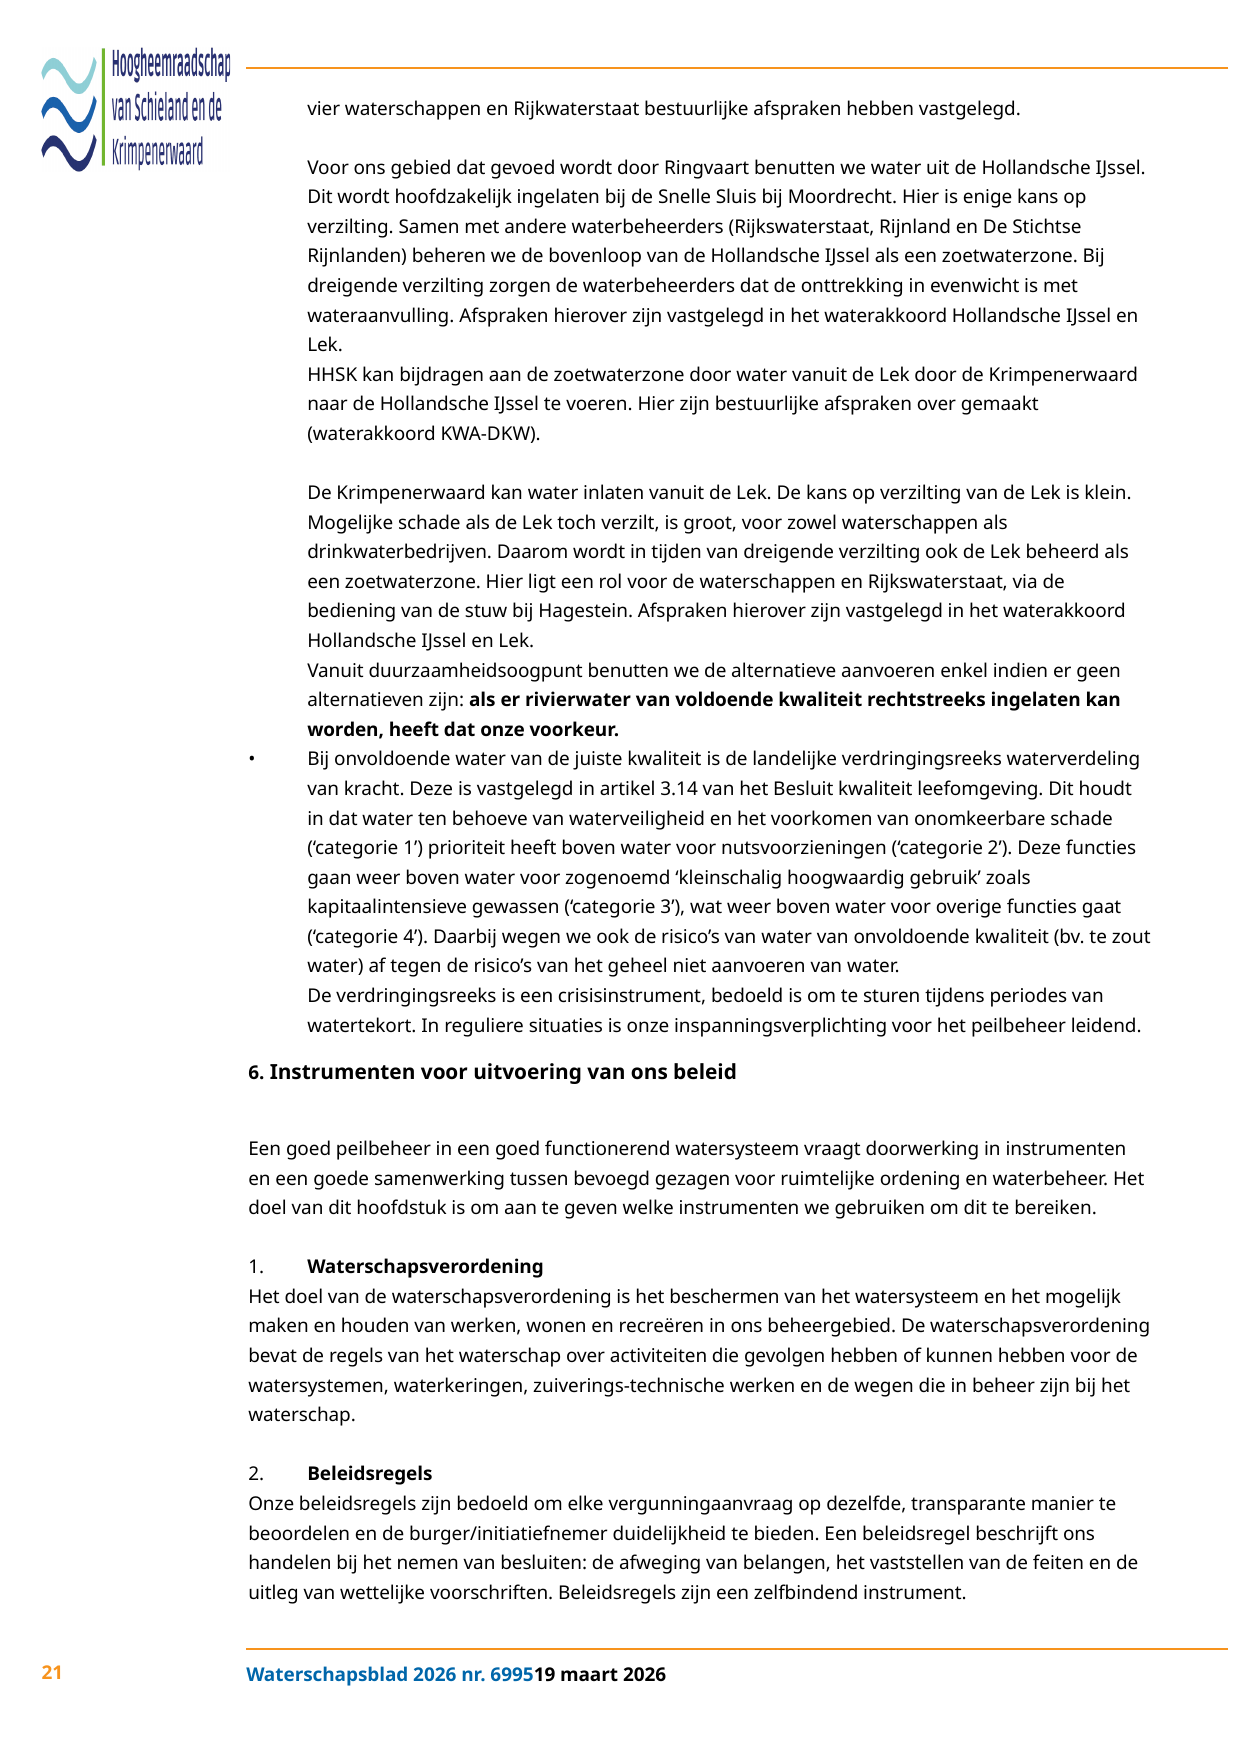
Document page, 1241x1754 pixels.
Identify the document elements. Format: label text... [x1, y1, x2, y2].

list De Krimpenerwaard kan water inlaten vanuit de Lek. De kans op verzilting van de Lek is klein. Mogelijke schade als de Lek toch verzilt, is groot, voor zowel waterschappen als drinkwaterbedrijven. Daarom wordt in tijden van dreigende verzilting ook de Lek beheerd als een zoetwaterzone. Hier ligt een rol voor de waterschappen en Rijkswaterstaat, via de bediening van de stuw bij Hagestein. Afspraken hierover zijn vastgelegd in het waterakkoord Hollandsche IJssel en Lek. [248, 479, 1152, 653]
list Vanuit duurzaamheidsoogpunt benutten we de alternatieve aanvoeren enkel indien er geen alternatieven zijn: als er rivierwater van voldoende kwaliteit rechtstreeks ingelaten kan worden, heeft dat onze voorkeur. [248, 657, 1152, 742]
list HHSK kan bijdragen aan de zoetwaterzone door water vanuit de Lek door de Krimpenerwaard naar de Hollandsche IJssel te voeren. Hier zijn bestuurlijke afspraken over gemaakt (waterakkoord KWA-DKW). [248, 361, 1152, 446]
text 6. Instrumenten voor uitvoering van ons beleid [248, 1057, 1152, 1086]
list Bij onvoldoende water van de juiste kwaliteit is de landelijke verdringingsreeks waterverdeling van kracht. Deze is vastgelegd in artikel 3.14 van het Besluit kwaliteit leefomgeving. Dit houdt in dat water ten behoeve van waterveiligheid en het voorkomen van onomkeerbare schade (‘categorie 1’) prioriteit heeft boven water voor nutsvoorzieningen (‘categorie 2’). Deze functies gaan weer boven water voor zogenoemd ‘kleinschalig hoogwaardig gebruik’ zoals kapitaalintensieve gewassen (‘categorie 3’), wat weer boven water voor overige functies gaat (‘categorie 4’). Daarbij wegen we ook de risico’s van water van onvoldoende kwaliteit (bv. te zout water) af tegen de risico’s van het geheel niet aanvoeren van water. [248, 746, 1152, 978]
text Een goed peilbeheer in een goed functionerend watersysteem vraagt doorwerking in instrumenten en een goede samenwerking tussen bevoegd gezagen voor ruimtelijke ordening en waterbeheer. Het doel van dit hoofdstuk is om aan te geven welke instrumenten we gebruiken om dit te bereiken. [248, 1135, 1152, 1220]
list Waterschapsverordening [248, 1253, 1152, 1279]
list vier waterschappen en Rijkwaterstaat bestuurlijke afspraken hebben vastgelegd. [248, 95, 1152, 121]
text Het doel van de waterschapsverordening is het beschermen van het watersysteem en het mogelijk maken en houden van werken, wonen en recreëren in ons beheergebied. De waterschapsverordening bevat de regels van het waterschap over activiteiten die gevolgen hebben of kunnen hebben voor de watersystemen, waterkeringen, zuiverings-technische werken en de wegen die in beheer zijn bij het waterschap. [248, 1283, 1152, 1427]
text Onze beleidsregels zijn bedoeld om elke vergunningaanvraag op dezelfde, transparante manier te beoordelen en de burger/initiatiefnemer duidelijkheid te bieden. Een beleidsregel beschrijft ons handelen bij het nemen van besluiten: de afweging van belangen, het vaststellen van de feiten en de uitleg van wettelijke voorschriften. Beleidsregels zijn een zelfbindend instrument. [248, 1490, 1152, 1605]
picture [41, 47, 231, 172]
list Beleidsregels [248, 1461, 1152, 1486]
list De verdringingsreeks is een crisisinstrument, bedoeld is om te sturen tijdens periodes van watertekort. In reguliere situaties is onze inspanningsverplichting voor het peilbeheer leidend. [248, 982, 1152, 1038]
list Voor ons gebied dat gevoed wordt door Ringvaart benutten we water uit de Hollandsche IJssel. Dit wordt hoofdzakelijk ingelaten bij de Snelle Sluis bij Moordrecht. Hier is enige kans op verzilting. Samen met andere waterbeheerders (Rijkswaterstaat, Rijnland en De Stichtse Rijnlanden) beheren we de bovenloop van de Hollandsche IJssel als een zoetwaterzone. Bij dreigende verzilting zorgen de waterbeheerders dat de onttrekking in evenwicht is met wateraanvulling. Afspraken hierover zijn vastgelegd in het waterakkoord Hollandsche IJssel en Lek. [248, 154, 1152, 357]
